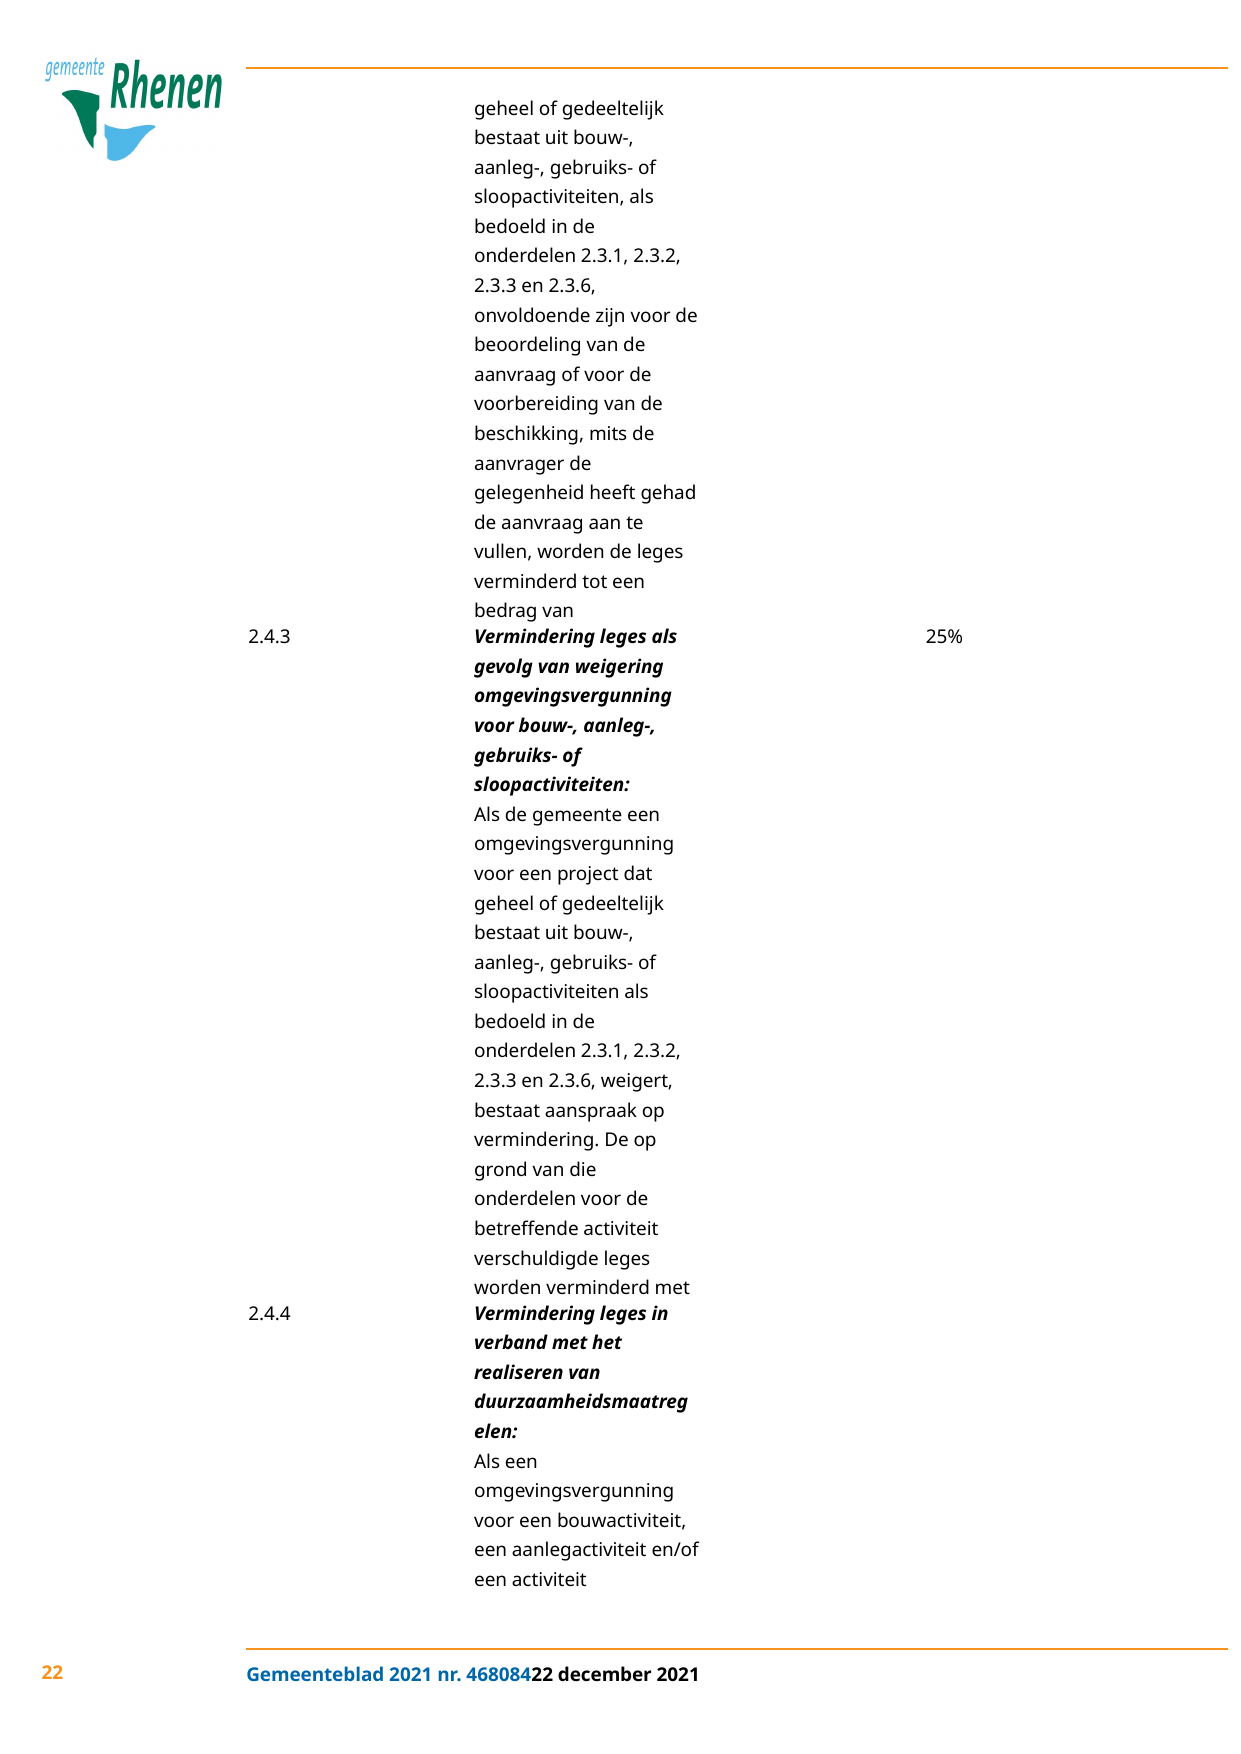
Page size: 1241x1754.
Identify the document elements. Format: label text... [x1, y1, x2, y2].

table_cell 2.4.3 [248, 624, 474, 1300]
table_cell 25% [926, 624, 1152, 1300]
table_cell [926, 1300, 1152, 1592]
table_cell [700, 624, 926, 1300]
picture [41, 47, 231, 172]
table_cell geheel of gedeeltelijk bestaat uit bouw-, aanleg-, gebruiks- of sloopactiviteiten, als bedoeld in de onderdelen 2.3.1, 2.3.2, 2.3.3 en 2.3.6, onvoldoende zijn voor de beoordeling van de aanvraag of voor de voorbereiding van de beschikking, mits de aanvrager de gelegenheid heeft gehad de aanvraag aan te vullen, worden de leges verminderd tot een bedrag van [474, 95, 700, 623]
table_cell [926, 95, 1152, 623]
table_cell Vermindering leges als gevolg van weigering omgevingsvergunning voor bouw-, aanleg-, gebruiks- of sloopactiviteiten: Als de gemeente een omgevingsvergunning voor een project dat geheel of gedeeltelijk bestaat uit bouw-, aanleg-, gebruiks- of sloopactiviteiten als bedoeld in de onderdelen 2.3.1, 2.3.2, 2.3.3 en 2.3.6, weigert, bestaat aanspraak op vermindering. De op grond van die onderdelen voor de betreffende activiteit verschuldigde leges worden verminderd met [474, 624, 700, 1300]
table_cell 2.4.4 [248, 1300, 474, 1592]
table_cell [700, 95, 926, 623]
table_cell Vermindering leges in verband met het realiseren van duurzaamheidsmaatregelen: Als een omgevingsvergunning voor een bouwactiviteit, een aanlegactiviteit en/of een activiteit [474, 1300, 700, 1592]
table_cell [248, 95, 474, 623]
table_cell [700, 1300, 926, 1592]
